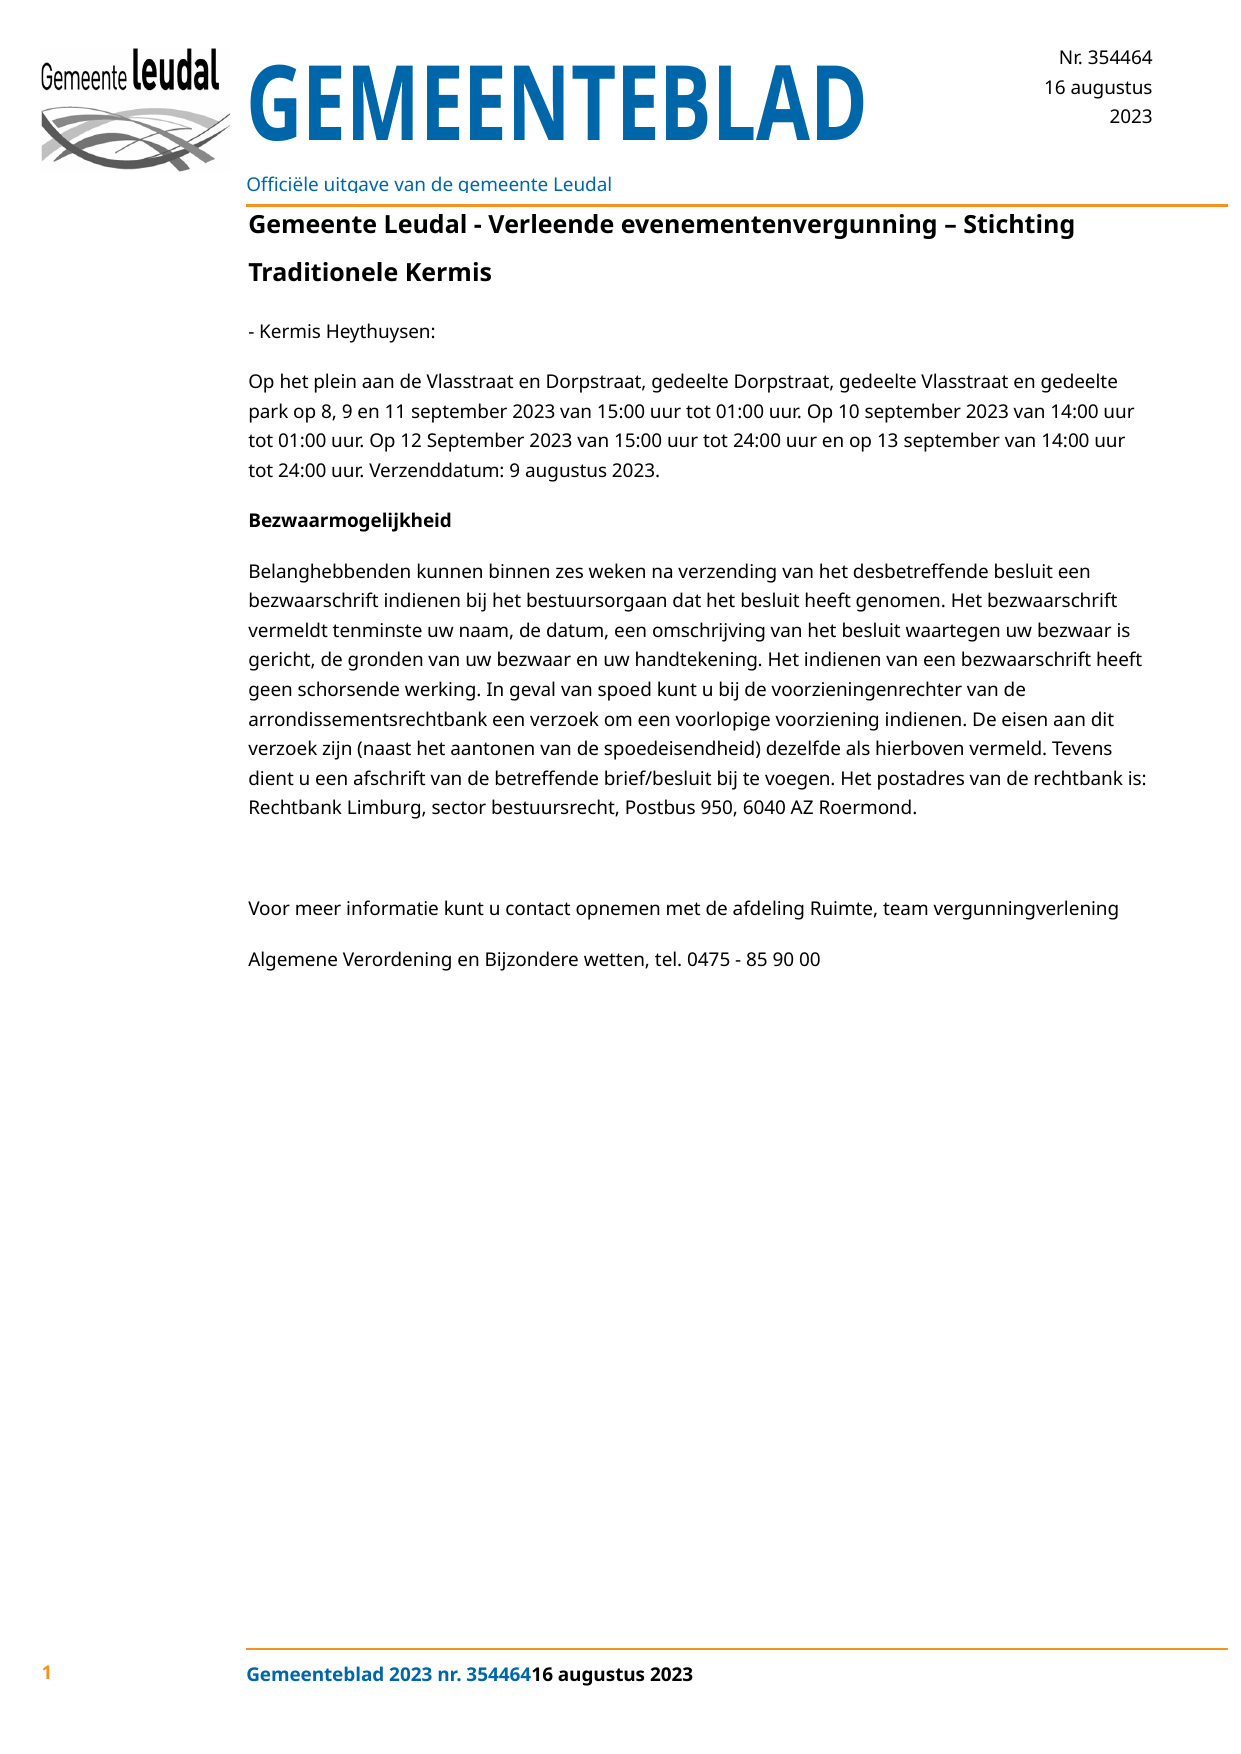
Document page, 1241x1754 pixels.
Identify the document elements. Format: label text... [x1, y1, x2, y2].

text - Kermis Heythuysen: [248, 318, 1152, 344]
text Gemeente Leudal - Verleende evenementenvergunning – Stichting Traditionele Kermis [248, 207, 1152, 288]
text Voor meer informatie kunt u contact opnemen met de afdeling Ruimte, team vergunningverlening [248, 895, 1152, 921]
picture [41, 47, 231, 172]
text Bezwaarmogelijkheid [248, 507, 1152, 533]
text Op het plein aan de Vlasstraat en Dorpstraat, gedeelte Dorpstraat, gedeelte Vlasstraat en gedeelte park op 8, 9 en 11 september 2023 van 15:00 uur tot 01:00 uur. Op 10 september 2023 van 14:00 uur tot 01:00 uur. Op 12 September 2023 van 15:00 uur tot 24:00 uur en op 13 september van 14:00 uur tot 24:00 uur. Verzenddatum: 9 augustus 2023. [248, 368, 1152, 483]
text Algemene Verordening en Bijzondere wetten, tel. 0475 - 85 90 00 [248, 946, 1152, 972]
text Belanghebbenden kunnen binnen zes weken na verzending van het desbetreffende besluit een bezwaarschrift indienen bij het bestuursorgaan dat het besluit heeft genomen. Het bezwaarschrift vermeldt tenminste uw naam, de datum, een omschrijving van het besluit waartegen uw bezwaar is gericht, de gronden van uw bezwaar en uw handtekening. Het indienen van een bezwaarschrift heeft geen schorsende werking. In geval van spoed kunt u bij de voorzieningenrechter van de arrondissementsrechtbank een verzoek om een voorlopige voorziening indienen. De eisen aan dit verzoek zijn (naast het aantonen van de spoedeisendheid) dezelfde als hierboven vermeld. Tevens dient u een afschrift van de betreffende brief/besluit bij te voegen. Het postadres van de rechtbank is: Rechtbank Limburg, sector bestuursrecht, Postbus 950, 6040 AZ Roermond. [248, 558, 1152, 820]
